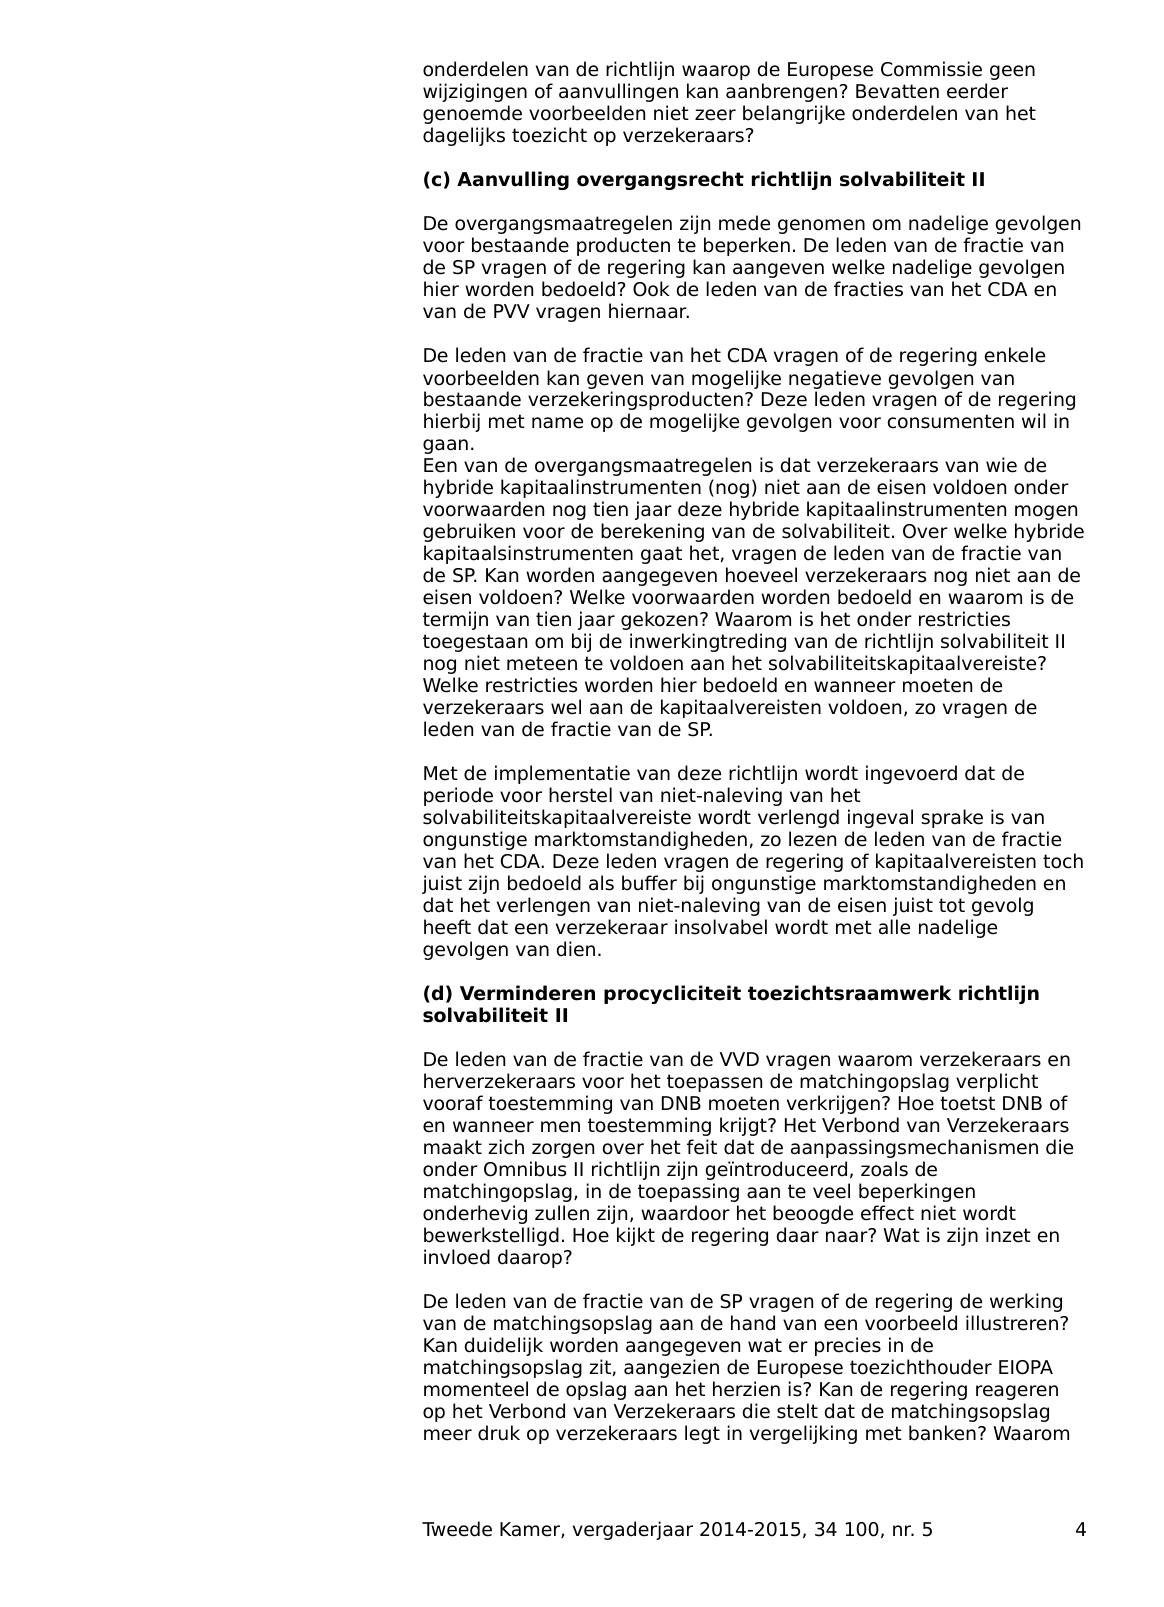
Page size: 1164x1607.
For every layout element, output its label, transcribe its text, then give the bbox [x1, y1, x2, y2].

text onderdelen van de richtlijn waarop de Europese Commissie geen wijzigingen of aanvullingen kan aanbrengen? Bevatten eerder genoemde voorbeelden niet zeer belangrijke onderdelen van het dagelijks toezicht op verzekeraars? [422, 59, 1087, 147]
text De leden van de fractie van de VVD vragen waarom verzekeraars en herverzekeraars voor het toepassen de matchingopslag verplicht vooraf toestemming van DNB moeten verkrijgen? Hoe toetst DNB of en wanneer men toestemming krijgt? Het Verbond van Verzekeraars maakt zich zorgen over het feit dat de aanpassingsmechanismen die onder Omnibus II richtlijn zijn geïntroduceerd, zoals de matchingopslag, in de toepassing aan te veel beperkingen onderhevig zullen zijn, waardoor het beoogde effect niet wordt bewerkstelligd. Hoe kijkt de regering daar naar? Wat is zijn inzet en invloed daarop? [422, 1049, 1087, 1269]
text Een van de overgangsmaatregelen is dat verzekeraars van wie de hybride kapitaalinstrumenten (nog) niet aan de eisen voldoen onder voorwaarden nog tien jaar deze hybride kapitaalinstrumenten mogen gebruiken voor de berekening van de solvabiliteit. Over welke hybride kapitaalsinstrumenten gaat het, vragen de leden van de fractie van de SP. Kan worden aangegeven hoeveel verzekeraars nog niet aan de eisen voldoen? Welke voorwaarden worden bedoeld en waarom is de termijn van tien jaar gekozen? Waarom is het onder restricties toegestaan om bij de inwerkingtreding van de richtlijn solvabiliteit II nog niet meteen te voldoen aan het solvabiliteitskapitaalvereiste? Welke restricties worden hier bedoeld en wanneer moeten de verzekeraars wel aan de kapitaalvereisten voldoen, zo vragen de leden van de fractie van de SP. [422, 455, 1087, 741]
subtitle (c) Aanvulling overgangsrecht richtlijn solvabiliteit II [422, 169, 1087, 191]
text Met de implementatie van deze richtlijn wordt ingevoerd dat de periode voor herstel van niet-naleving van het solvabiliteitskapitaalvereiste wordt verlengd ingeval sprake is van ongunstige marktomstandigheden, zo lezen de leden van de fractie van het CDA. Deze leden vragen de regering of kapitaalvereisten toch juist zijn bedoeld als buffer bij ongunstige marktomstandigheden en dat het verlengen van niet-naleving van de eisen juist tot gevolg heeft dat een verzekeraar insolvabel wordt met alle nadelige gevolgen van dien. [422, 763, 1087, 961]
subtitle (d) Verminderen procycliciteit toezichtsraamwerk richtlijn solvabiliteit II [422, 983, 1087, 1027]
text De overgangsmaatregelen zijn mede genomen om nadelige gevolgen voor bestaande producten te beperken. De leden van de fractie van de SP vragen of de regering kan aangeven welke nadelige gevolgen hier worden bedoeld? Ook de leden van de fracties van het CDA en van de PVV vragen hiernaar. [422, 213, 1087, 323]
text De leden van de fractie van de SP vragen of de regering de werking van de matchingsopslag aan de hand van een voorbeeld illustreren? Kan duidelijk worden aangegeven wat er precies in de matchingsopslag zit, aangezien de Europese toezichthouder EIOPA momenteel de opslag aan het herzien is? Kan de regering reageren op het Verbond van Verzekeraars die stelt dat de matchingsopslag meer druk op verzekeraars legt in vergelijking met banken? Waarom [422, 1291, 1087, 1445]
text De leden van de fractie van het CDA vragen of de regering enkele voorbeelden kan geven van mogelijke negatieve gevolgen van bestaande verzekeringsproducten? Deze leden vragen of de regering hierbij met name op de mogelijke gevolgen voor consumenten wil in gaan. [422, 345, 1087, 455]
